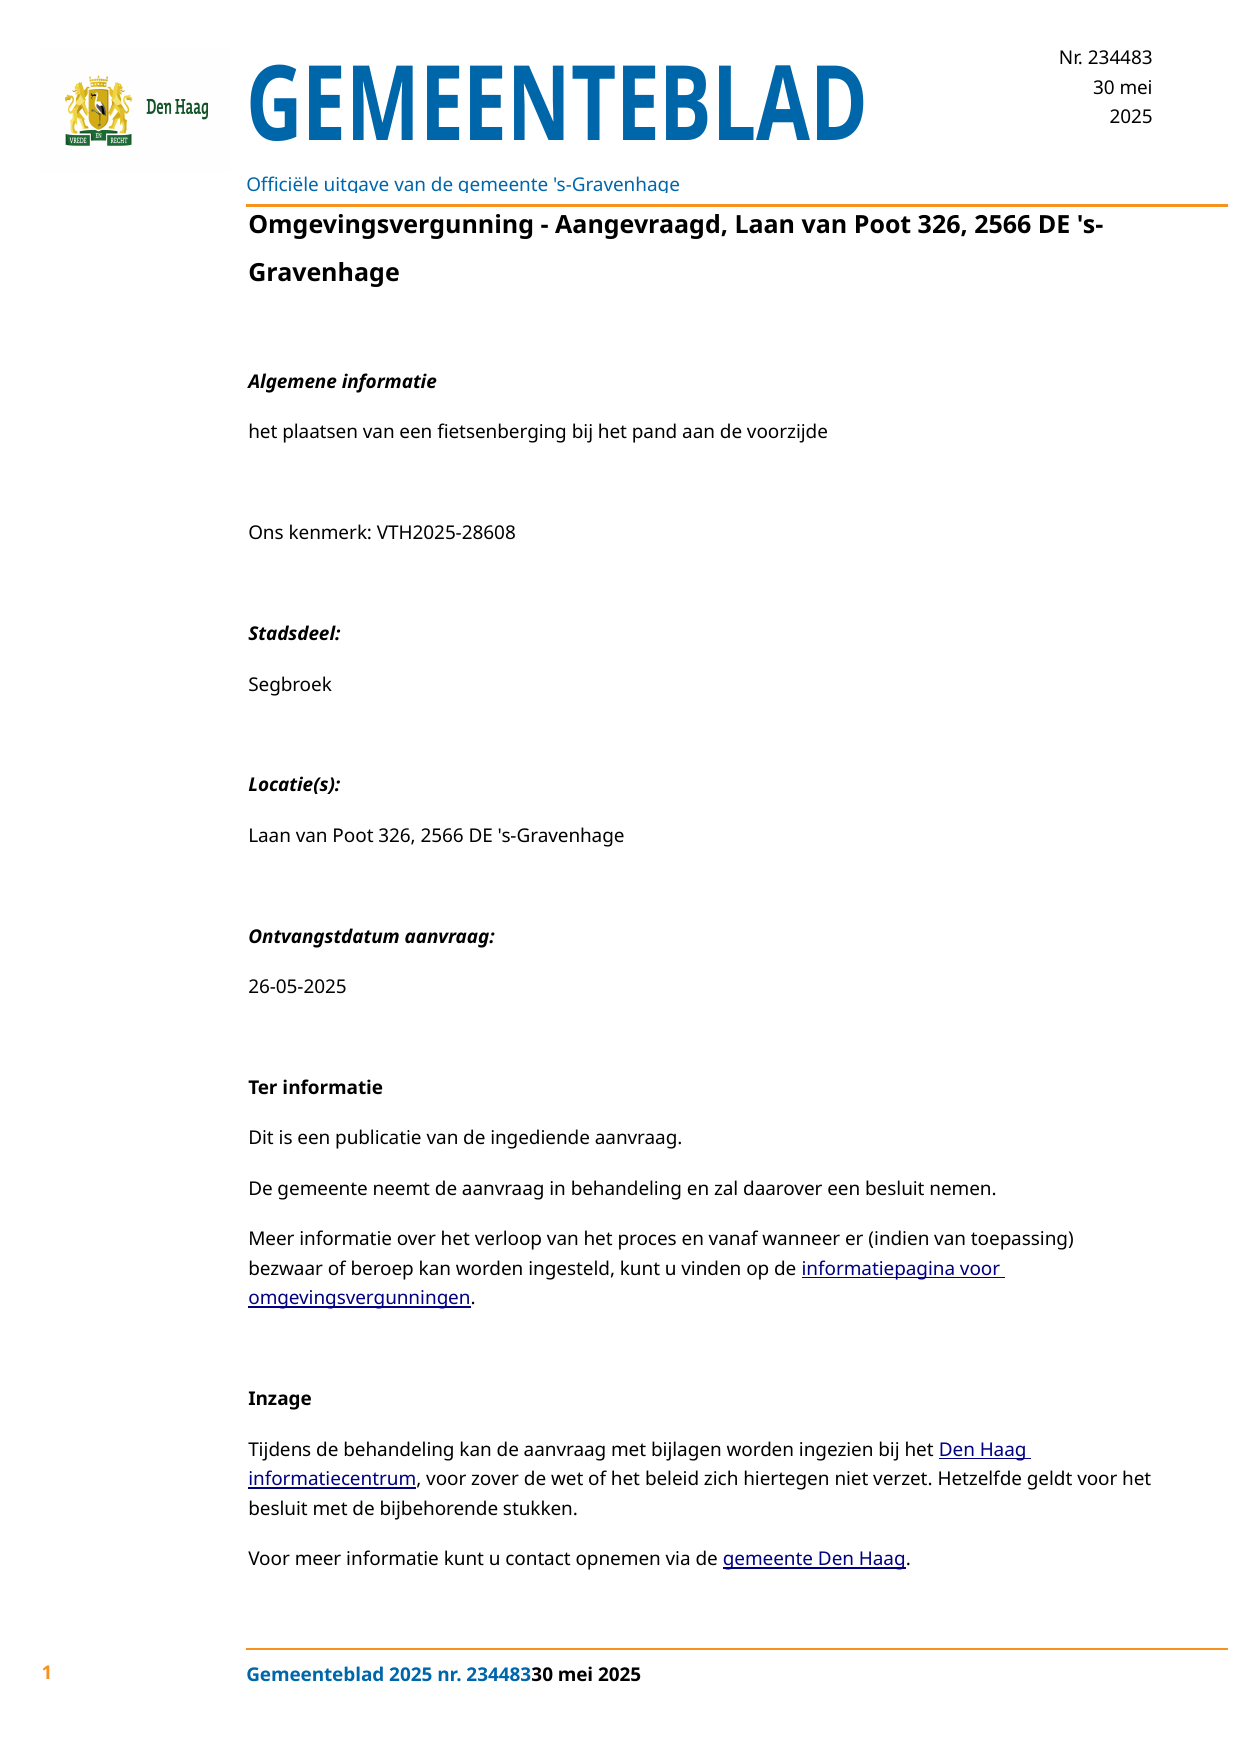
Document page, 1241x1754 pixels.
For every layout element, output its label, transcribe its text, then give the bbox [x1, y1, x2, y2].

text Segbroek [248, 671, 1152, 697]
text Tijdens de behandeling kan de aanvraag met bijlagen worden ingezien bij het Den Haag informatiecentrum, voor zover de wet of het beleid zich hiertegen niet verzet. Hetzelfde geldt voor het besluit met de bijbehorende stukken. [248, 1436, 1152, 1521]
picture [41, 47, 231, 172]
text Laan van Poot 326, 2566 DE 's-Gravenhage [248, 822, 1152, 848]
text Dit is een publicatie van de ingediende aanvraag. [248, 1124, 1152, 1150]
text 26-05-2025 [248, 973, 1152, 999]
text Locatie(s): [248, 772, 1152, 797]
text De gemeente neemt de aanvraag in behandeling en zal daarover een besluit nemen. [248, 1175, 1152, 1201]
text Voor meer informatie kunt u contact opnemen via de gemeente Den Haag. [248, 1545, 1152, 1571]
text Algemene informatie [248, 368, 1152, 394]
text Ons kenmerk: VTH2025-28608 [248, 519, 1152, 545]
text Ontvangstdatum aanvraag: [248, 923, 1152, 949]
text het plaatsen van een fietsenberging bij het pand aan de voorzijde [248, 419, 1152, 444]
text Stadsdeel: [248, 620, 1152, 646]
text Inzage [248, 1385, 1152, 1411]
text Omgevingsvergunning - Aangevraagd, Laan van Poot 326, 2566 DE 's-Gravenhage [248, 207, 1152, 288]
text Ter informatie [248, 1074, 1152, 1100]
text Meer informatie over het verloop van het proces en vanaf wanneer er (indien van toepassing) bezwaar of beroep kan worden ingesteld, kunt u vinden op de informatiepagina voor omgevingsvergunningen. [248, 1225, 1152, 1310]
